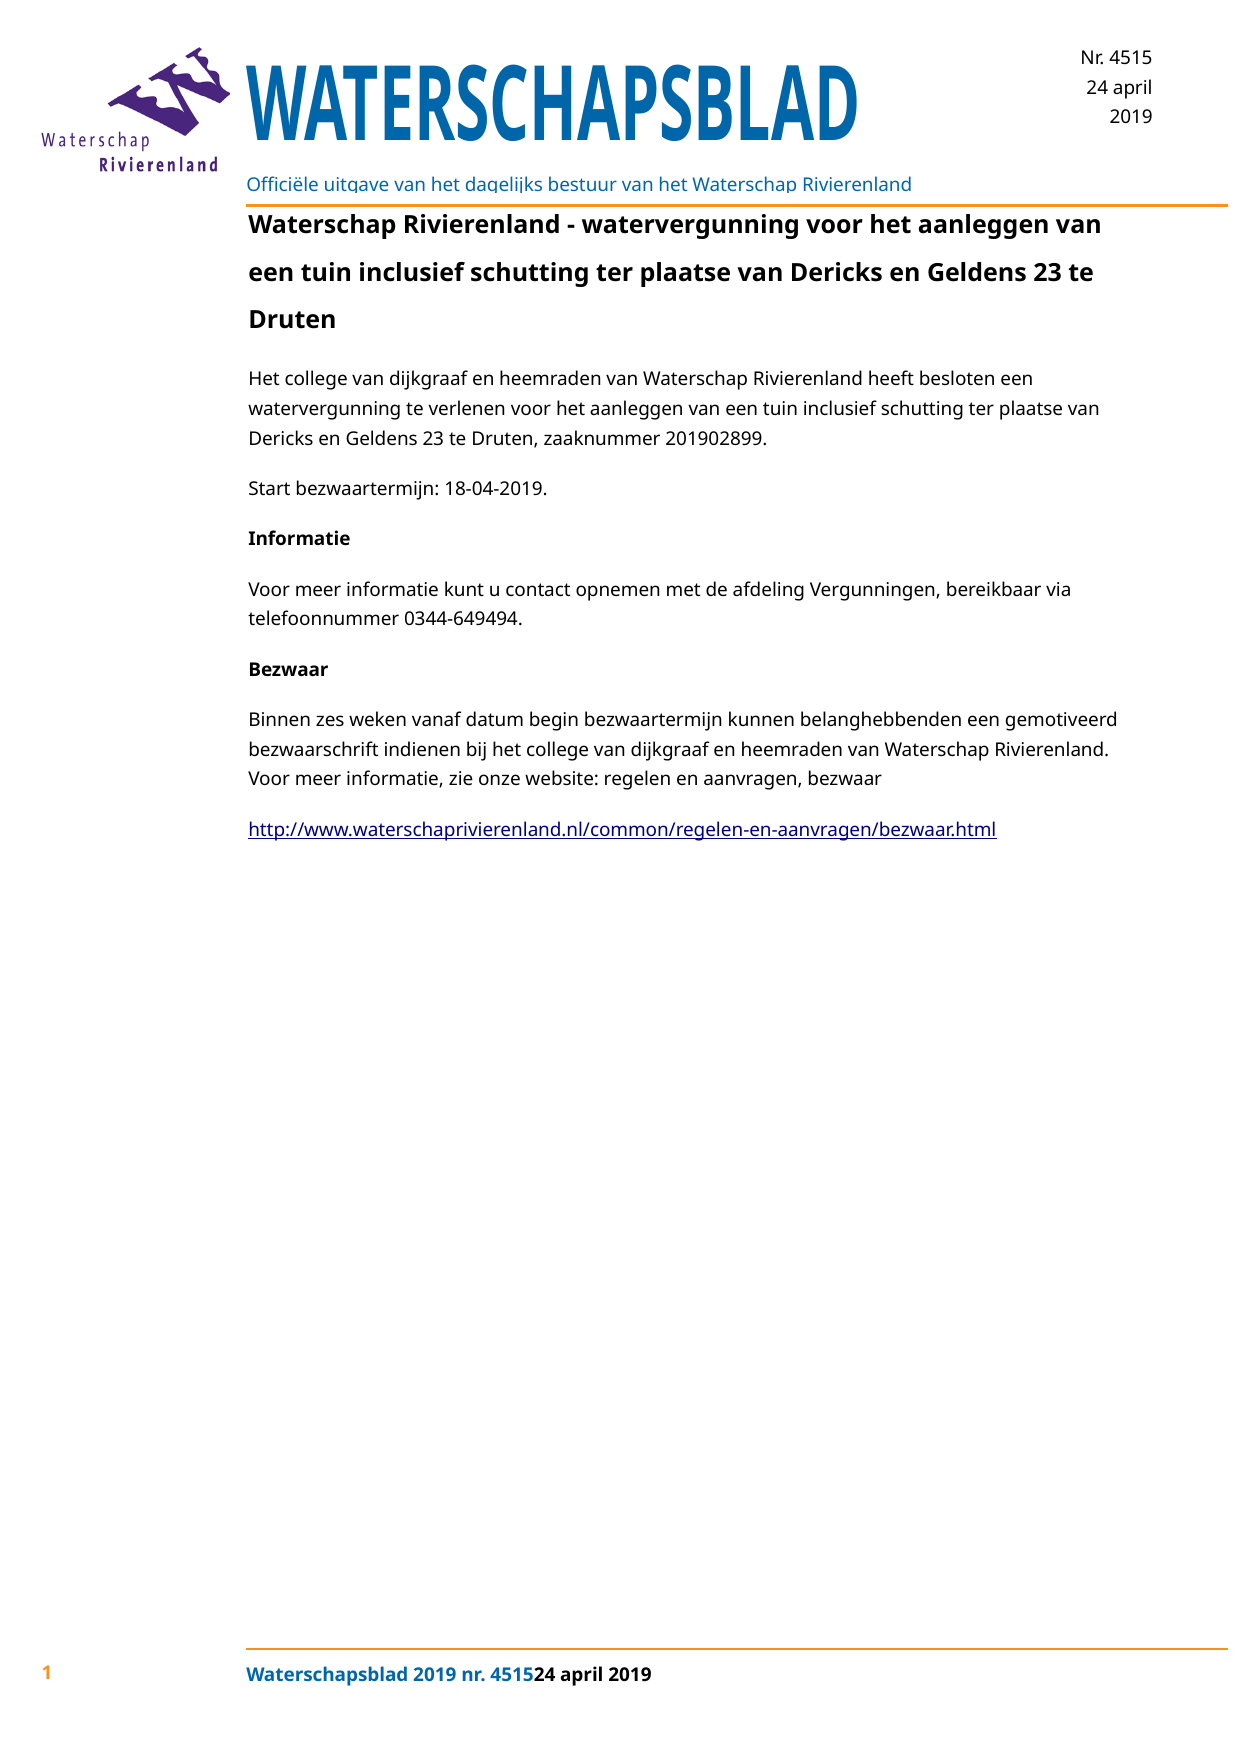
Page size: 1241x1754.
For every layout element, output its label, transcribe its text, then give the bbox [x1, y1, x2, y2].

text Binnen zes weken vanaf datum begin bezwaartermijn kunnen belanghebbenden een gemotiveerd bezwaarschrift indienen bij het college van dijkgraaf en heemraden van Waterschap Rivierenland. Voor meer informatie, zie onze website: regelen en aanvragen, bezwaar [248, 706, 1152, 791]
text Bezwaar [248, 656, 1152, 682]
text http://www.waterschaprivierenland.nl/common/regelen-en-aanvragen/bezwaar.html [248, 816, 1152, 842]
text Voor meer informatie kunt u contact opnemen met de afdeling Vergunningen, bereikbaar via telefoonnummer 0344-649494. [248, 576, 1152, 631]
text Waterschap Rivierenland - watervergunning voor het aanleggen van een tuin inclusief schutting ter plaatse van Dericks en Geldens 23 te Druten [248, 207, 1152, 336]
text Informatie [248, 526, 1152, 551]
text Het college van dijkgraaf en heemraden van Waterschap Rivierenland heeft besloten een watervergunning te verlenen voor het aanleggen van een tuin inclusief schutting ter plaatse van Dericks en Geldens 23 te Druten, zaaknummer 201902899. [248, 366, 1152, 450]
picture [41, 47, 231, 172]
text Start bezwaartermijn: 18-04-2019. [248, 475, 1152, 501]
